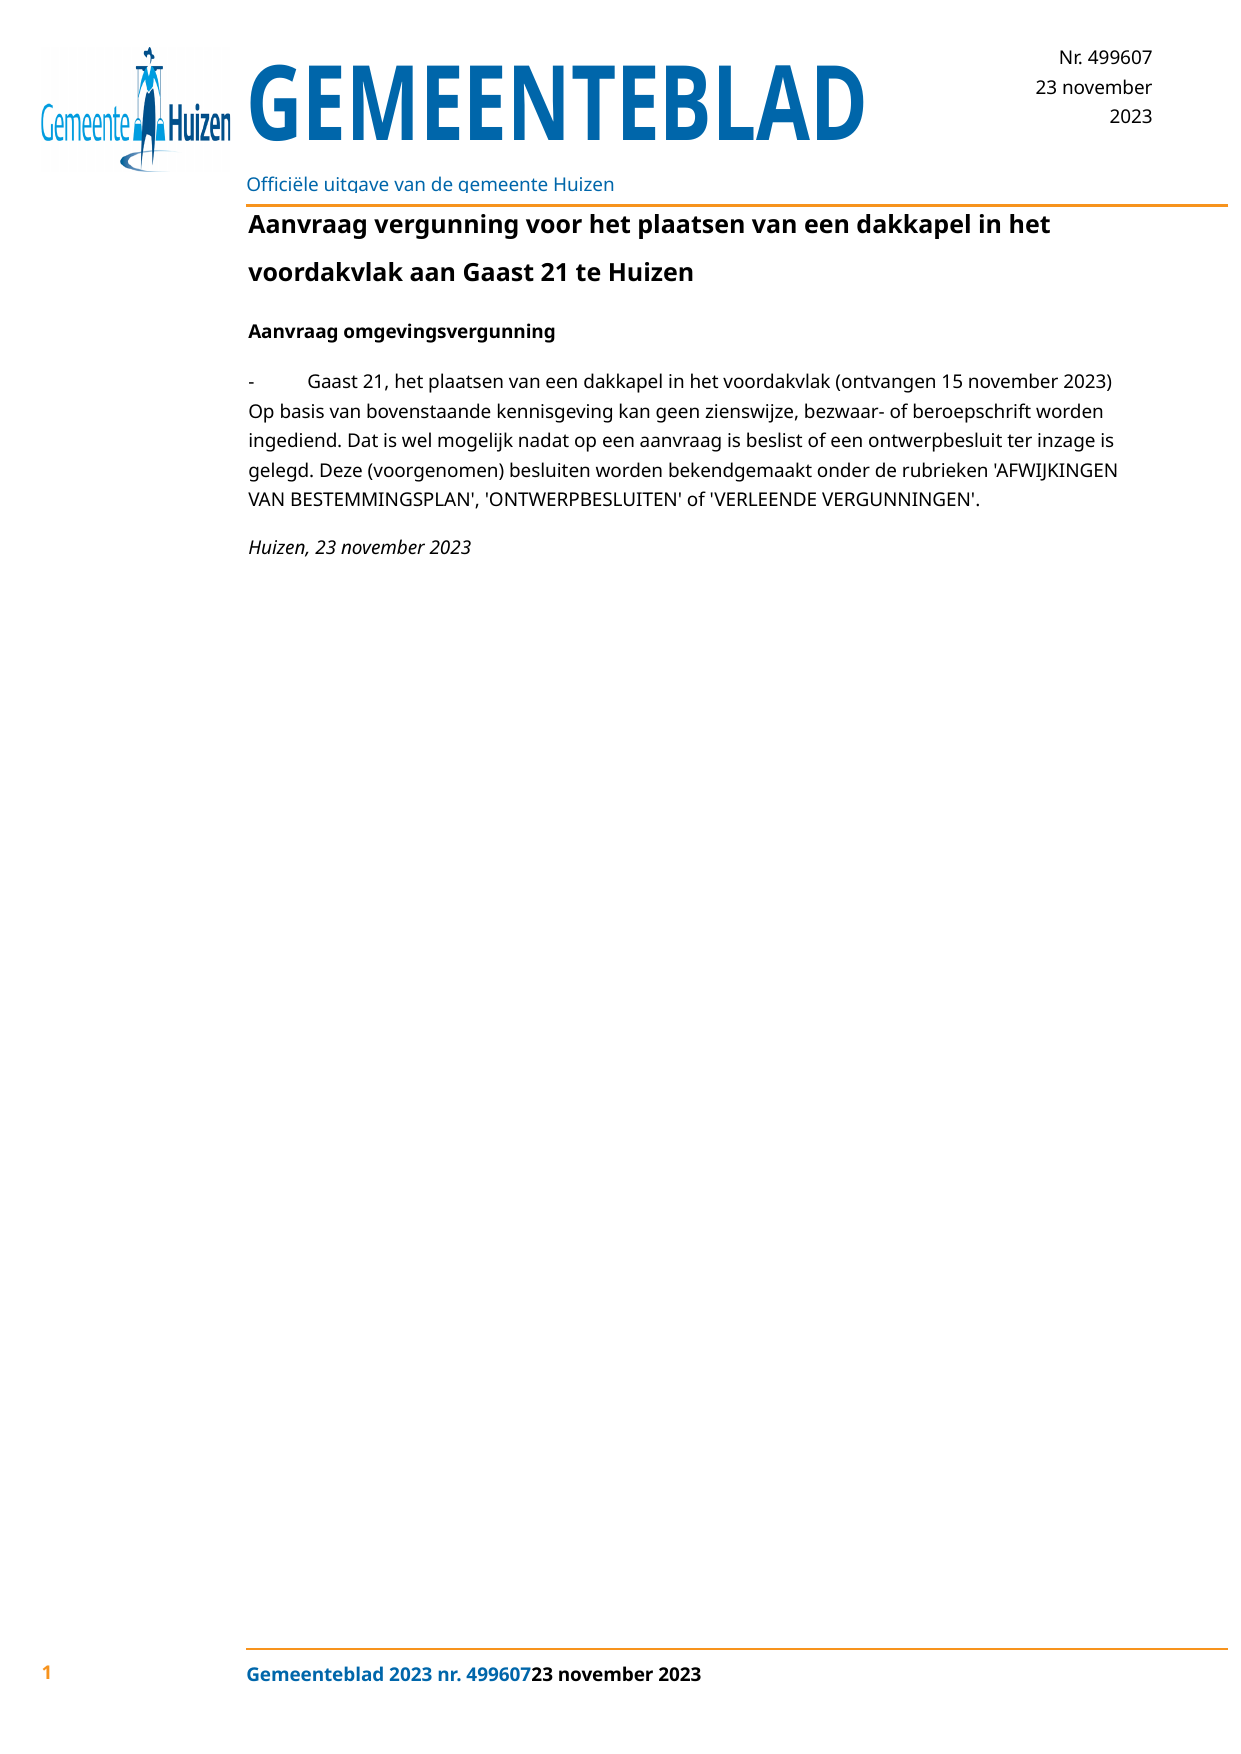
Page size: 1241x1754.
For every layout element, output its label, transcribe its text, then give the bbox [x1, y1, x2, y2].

text Aanvraag omgevingsvergunning [248, 318, 1152, 344]
text Aanvraag vergunning voor het plaatsen van een dakkapel in het voordakvlak aan Gaast 21 te Huizen [248, 207, 1152, 288]
text Op basis van bovenstaande kennisgeving kan geen zienswijze, bezwaar- of beroepschrift worden ingediend. Dat is wel mogelijk nadat op een aanvraag is beslist of een ontwerpbesluit ter inzage is gelegd. Deze (voorgenomen) besluiten worden bekendgemaakt onder de rubrieken 'AFWIJKINGEN VAN BESTEMMINGSPLAN', 'ONTWERPBESLUITEN' of 'VERLEENDE VERGUNNINGEN'. [248, 398, 1152, 512]
list Gaast 21, het plaatsen van een dakkapel in het voordakvlak (ontvangen 15 november 2023) [248, 368, 1152, 394]
picture [41, 47, 231, 172]
text Huizen, 23 november 2023 [248, 534, 1152, 560]
